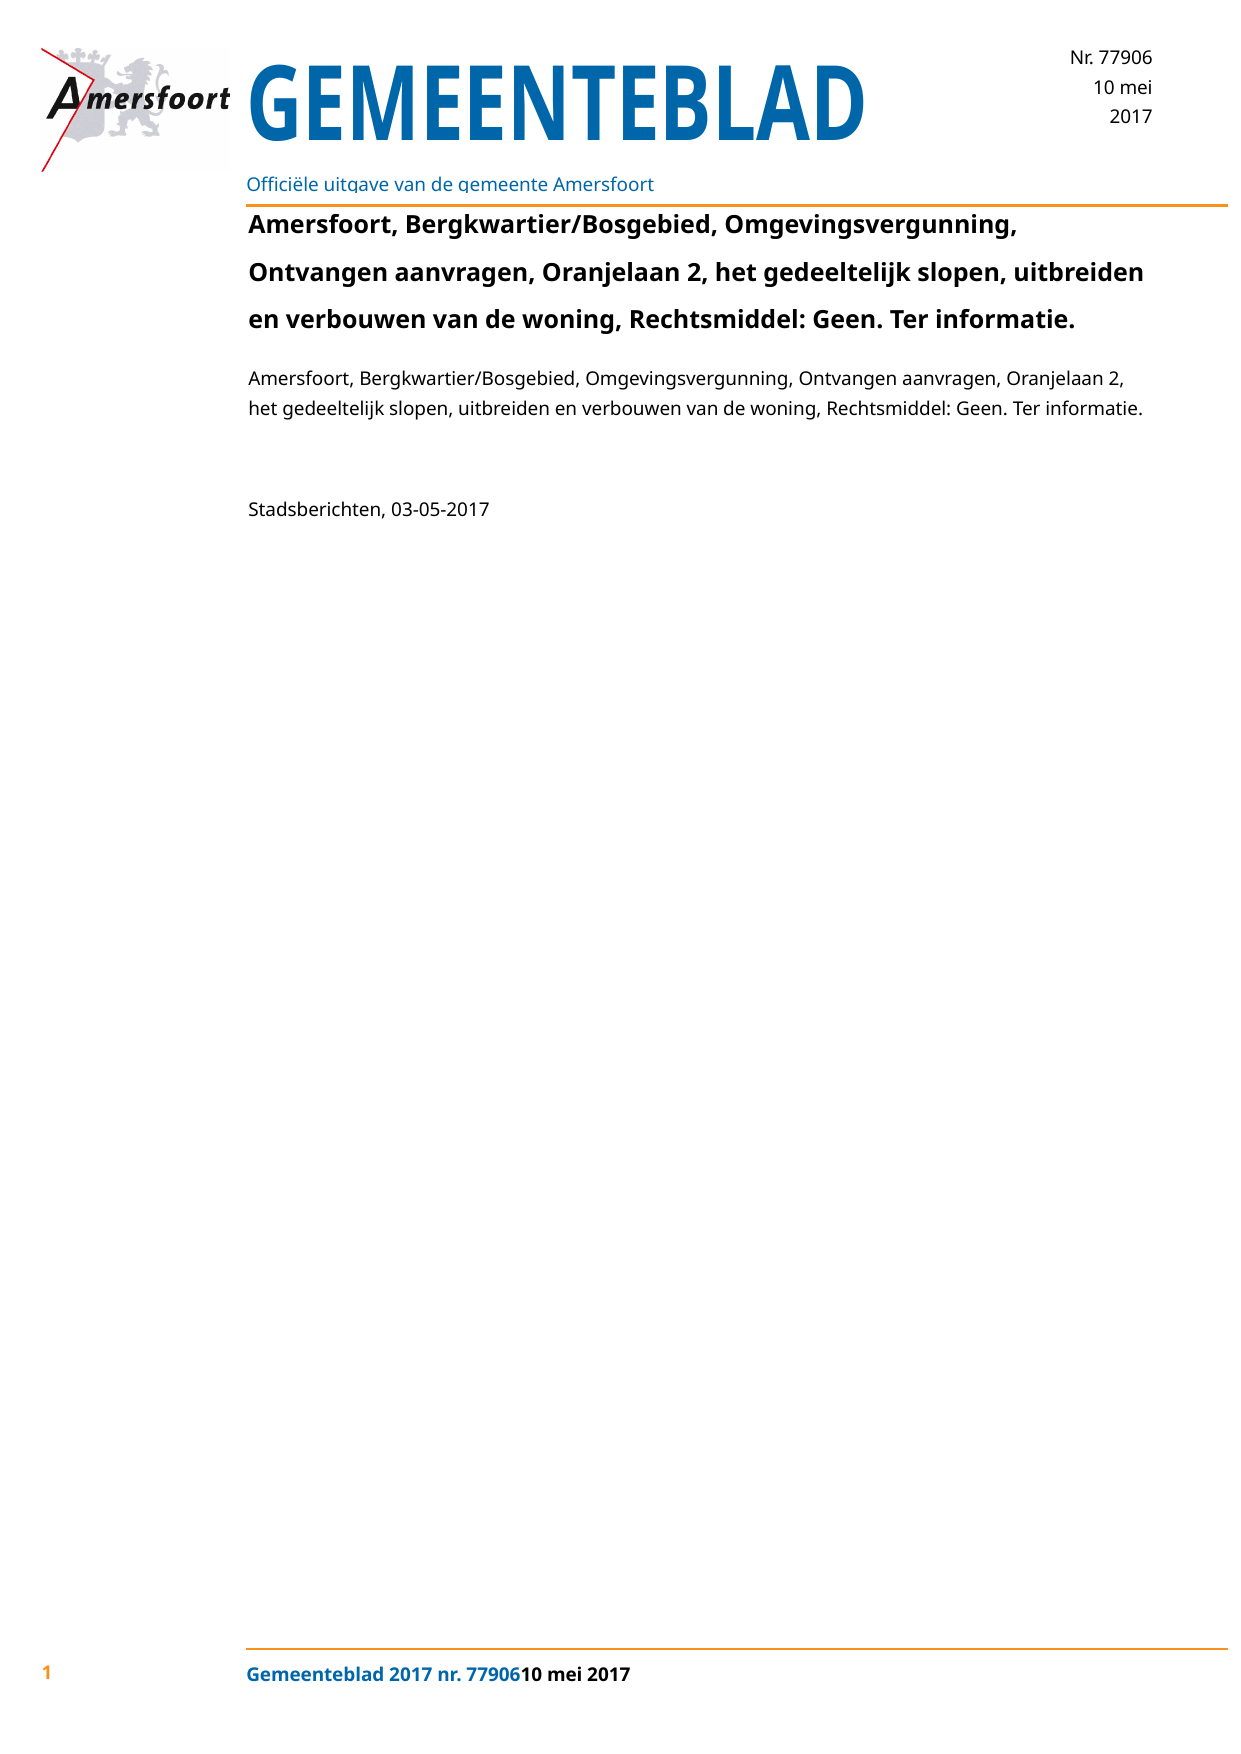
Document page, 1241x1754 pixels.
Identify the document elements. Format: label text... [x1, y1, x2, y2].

text Amersfoort, Bergkwartier/Bosgebied, Omgevingsvergunning, Ontvangen aanvragen, Oranjelaan 2, het gedeeltelijk slopen, uitbreiden en verbouwen van de woning, Rechtsmiddel: Geen. Ter informatie. [248, 207, 1152, 336]
text Amersfoort, Bergkwartier/Bosgebied, Omgevingsvergunning, Ontvangen aanvragen, Oranjelaan 2, het gedeeltelijk slopen, uitbreiden en verbouwen van de woning, Rechtsmiddel: Geen. Ter informatie. [248, 366, 1152, 421]
text Stadsberichten, 03-05-2017 [248, 496, 1152, 522]
picture [41, 47, 231, 172]
